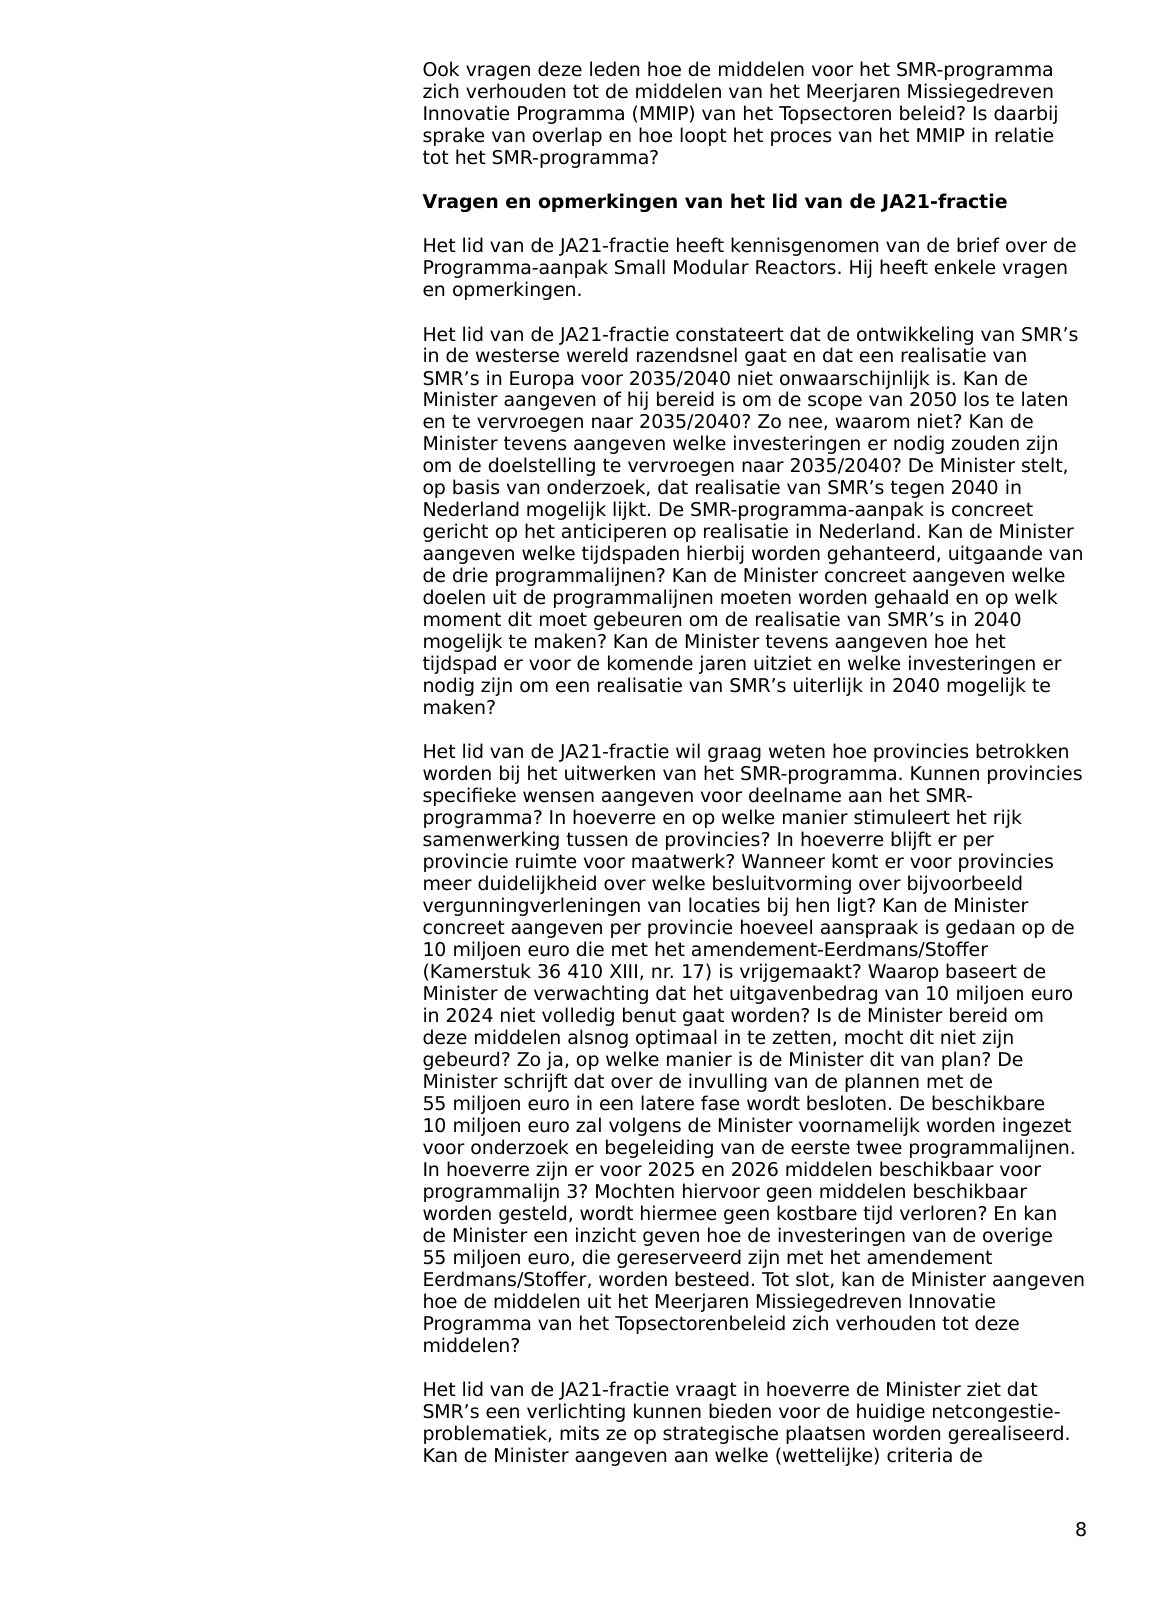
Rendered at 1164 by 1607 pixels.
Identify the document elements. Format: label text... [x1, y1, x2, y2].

text Het lid van de JA21-fractie heeft kennisgenomen van de brief over de Programma-aanpak Small Modular Reactors. Hij heeft enkele vragen en opmerkingen. [422, 235, 1087, 301]
text Ook vragen deze leden hoe de middelen voor het SMR-programma zich verhouden tot de middelen van het Meerjaren Missiegedreven Innovatie Programma (MMIP) van het Topsectoren beleid? Is daarbij sprake van overlap en hoe loopt het proces van het MMIP in relatie tot het SMR-programma? [422, 59, 1087, 169]
text Het lid van de JA21-fractie wil graag weten hoe provincies betrokken worden bij het uitwerken van het SMR-programma. Kunnen provincies specifieke wensen aangeven voor deelname aan het SMR-programma? In hoeverre en op welke manier stimuleert het rijk samenwerking tussen de provincies? In hoeverre blijft er per provincie ruimte voor maatwerk? Wanneer komt er voor provincies meer duidelijkheid over welke besluitvorming over bijvoorbeeld vergunningverleningen van locaties bij hen ligt? Kan de Minister concreet aangeven per provincie hoeveel aanspraak is gedaan op de 10 miljoen euro die met het amendement-Eerdmans/Stoffer (Kamerstuk 36 410 XIII, nr. 17) is vrijgemaakt? Waarop baseert de Minister de verwachting dat het uitgavenbedrag van 10 miljoen euro in 2024 niet volledig benut gaat worden? Is de Minister bereid om deze middelen alsnog optimaal in te zetten, mocht dit niet zijn gebeurd? Zo ja, op welke manier is de Minister dit van plan? De Minister schrijft dat over de invulling van de plannen met de 55 miljoen euro in een latere fase wordt besloten. De beschikbare 10 miljoen euro zal volgens de Minister voornamelijk worden ingezet voor onderzoek en begeleiding van de eerste twee programmalijnen. In hoeverre zijn er voor 2025 en 2026 middelen beschikbaar voor programmalijn 3? Mochten hiervoor geen middelen beschikbaar worden gesteld, wordt hiermee geen kostbare tijd verloren? En kan de Minister een inzicht geven hoe de investeringen van de overige 55 miljoen euro, die gereserveerd zijn met het amendement Eerdmans/Stoffer, worden besteed. Tot slot, kan de Minister aangeven hoe de middelen uit het Meerjaren Missiegedreven Innovatie Programma van het Topsectorenbeleid zich verhouden tot deze middelen? [422, 741, 1087, 1357]
text Het lid van de JA21-fractie vraagt in hoeverre de Minister ziet dat SMR’s een verlichting kunnen bieden voor de huidige netcongestie-problematiek, mits ze op strategische plaatsen worden gerealiseerd. Kan de Minister aangeven aan welke (wettelijke) criteria de [422, 1379, 1087, 1467]
text Het lid van de JA21-fractie constateert dat de ontwikkeling van SMR’s in de westerse wereld razendsnel gaat en dat een realisatie van SMR’s in Europa voor 2035/2040 niet onwaarschijnlijk is. Kan de Minister aangeven of hij bereid is om de scope van 2050 los te laten en te vervroegen naar 2035/2040? Zo nee, waarom niet? Kan de Minister tevens aangeven welke investeringen er nodig zouden zijn om de doelstelling te vervroegen naar 2035/2040? De Minister stelt, op basis van onderzoek, dat realisatie van SMR’s tegen 2040 in Nederland mogelijk lijkt. De SMR-programma-aanpak is concreet gericht op het anticiperen op realisatie in Nederland. Kan de Minister aangeven welke tijdspaden hierbij worden gehanteerd, uitgaande van de drie programmalijnen? Kan de Minister concreet aangeven welke doelen uit de programmalijnen moeten worden gehaald en op welk moment dit moet gebeuren om de realisatie van SMR’s in 2040 mogelijk te maken? Kan de Minister tevens aangeven hoe het tijdspad er voor de komende jaren uitziet en welke investeringen er nodig zijn om een realisatie van SMR’s uiterlijk in 2040 mogelijk te maken? [422, 323, 1087, 719]
subtitle Vragen en opmerkingen van het lid van de JA21-fractie [422, 191, 1087, 213]
